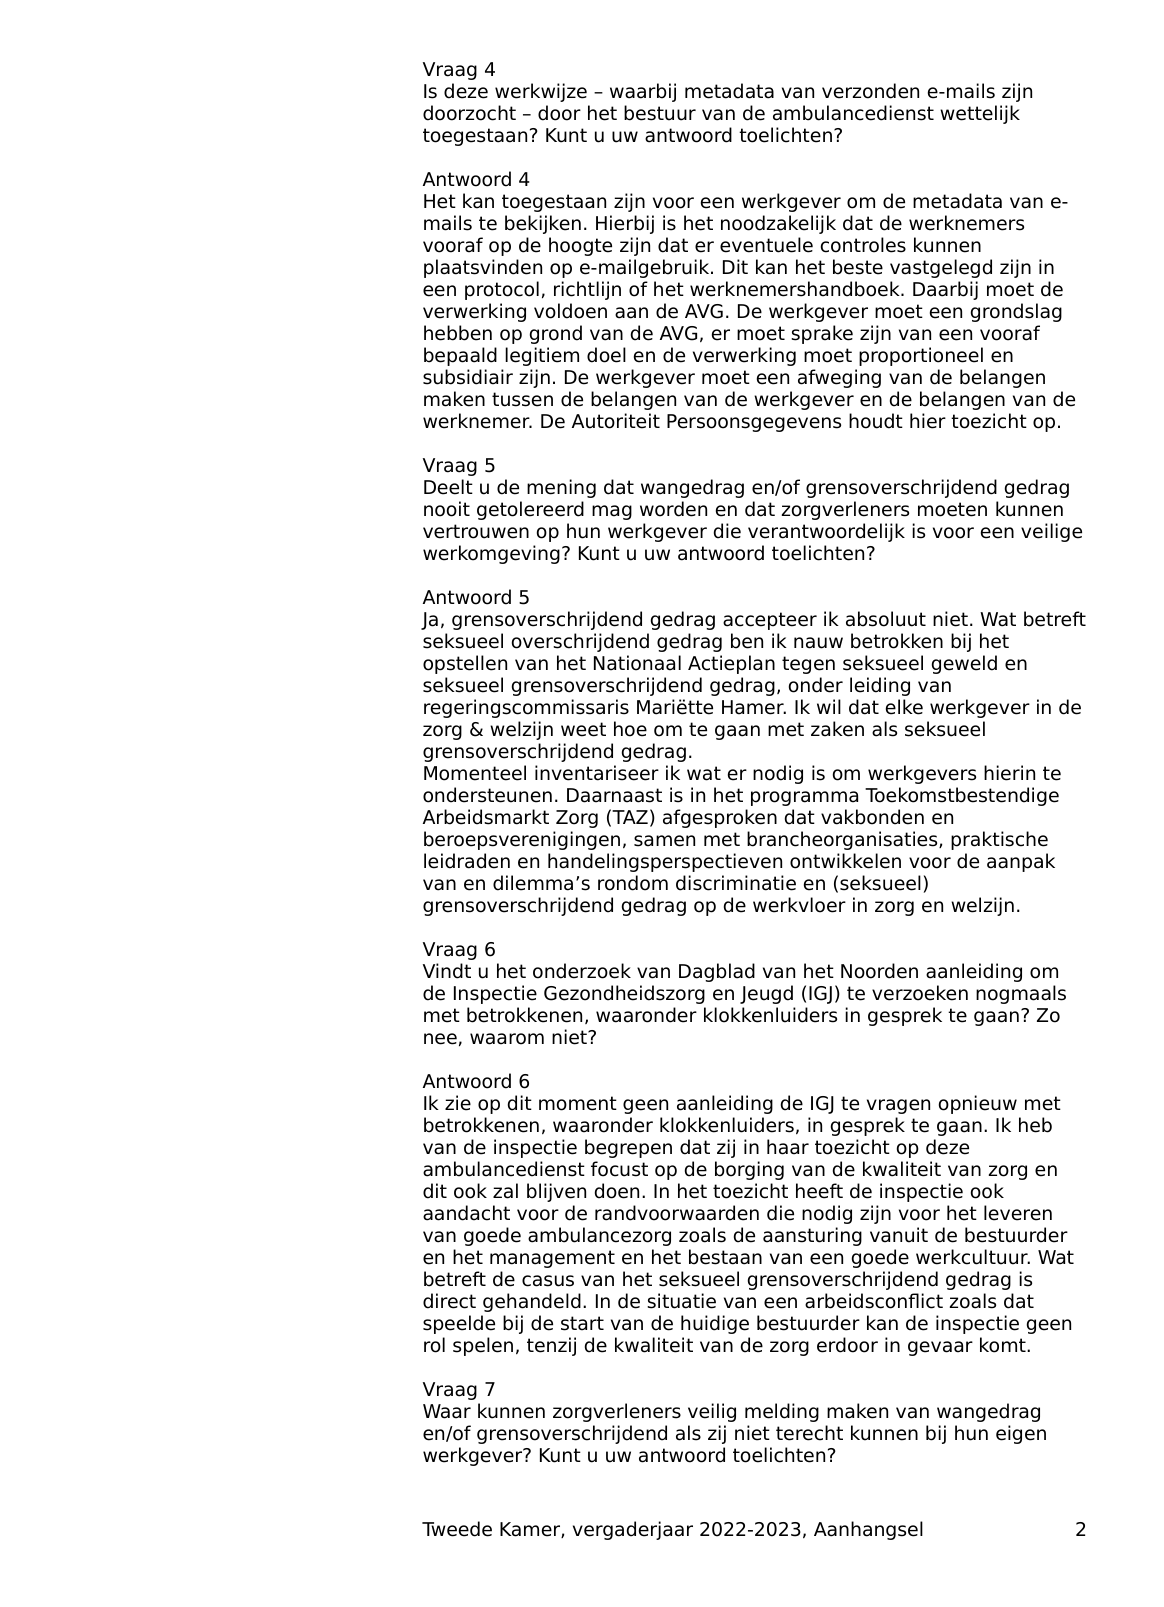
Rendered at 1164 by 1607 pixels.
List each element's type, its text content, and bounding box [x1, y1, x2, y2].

text Het kan toegestaan zijn voor een werkgever om de metadata van e-mails te bekijken. Hierbij is het noodzakelijk dat de werknemers vooraf op de hoogte zijn dat er eventuele controles kunnen plaatsvinden op e-mailgebruik. Dit kan het beste vastgelegd zijn in een protocol, richtlijn of het werknemershandboek. Daarbij moet de verwerking voldoen aan de AVG. De werkgever moet een grondslag hebben op grond van de AVG, er moet sprake zijn van een vooraf bepaald legitiem doel en de verwerking moet proportioneel en subsidiair zijn. De werkgever moet een afweging van de belangen maken tussen de belangen van de werkgever en de belangen van de werknemer. De Autoriteit Persoonsgegevens houdt hier toezicht op. [422, 191, 1087, 433]
text Ja, grensoverschrijdend gedrag accepteer ik absoluut niet. Wat betreft seksueel overschrijdend gedrag ben ik nauw betrokken bij het opstellen van het Nationaal Actieplan tegen seksueel geweld en seksueel grensoverschrijdend gedrag, onder leiding van regeringscommissaris Mariëtte Hamer. Ik wil dat elke werkgever in de zorg & welzijn weet hoe om te gaan met zaken als seksueel grensoverschrijdend gedrag. [422, 609, 1087, 763]
text Ik zie op dit moment geen aanleiding de IGJ te vragen opnieuw met betrokkenen, waaronder klokkenluiders, in gesprek te gaan. Ik heb van de inspectie begrepen dat zij in haar toezicht op deze ambulancedienst focust op de borging van de kwaliteit van zorg en dit ook zal blijven doen. In het toezicht heeft de inspectie ook aandacht voor de randvoorwaarden die nodig zijn voor het leveren van goede ambulancezorg zoals de aansturing vanuit de bestuurder en het management en het bestaan van een goede werkcultuur. Wat betreft de casus van het seksueel grensoverschrijdend gedrag is direct gehandeld. In de situatie van een arbeidsconflict zoals dat speelde bij de start van de huidige bestuurder kan de inspectie geen rol spelen, tenzij de kwaliteit van de zorg erdoor in gevaar komt. [422, 1093, 1087, 1357]
text Vraag 7 [422, 1379, 1087, 1401]
text Momenteel inventariseer ik wat er nodig is om werkgevers hierin te ondersteunen. Daarnaast is in het programma Toekomstbestendige Arbeidsmarkt Zorg (TAZ) afgesproken dat vakbonden en beroepsverenigingen, samen met brancheorganisaties, praktische leidraden en handelingsperspectieven ontwikkelen voor de aanpak van en dilemma’s rondom discriminatie en (seksueel) grensoverschrijdend gedrag op de werkvloer in zorg en welzijn. [422, 763, 1087, 917]
text Deelt u de mening dat wangedrag en/of grensoverschrijdend gedrag nooit getolereerd mag worden en dat zorgverleners moeten kunnen vertrouwen op hun werkgever die verantwoordelijk is voor een veilige werkomgeving? Kunt u uw antwoord toelichten? [422, 477, 1087, 565]
text Waar kunnen zorgverleners veilig melding maken van wangedrag en/of grensoverschrijdend als zij niet terecht kunnen bij hun eigen werkgever? Kunt u uw antwoord toelichten? [422, 1401, 1087, 1467]
text Vraag 5 [422, 455, 1087, 477]
text Vraag 6 [422, 939, 1087, 961]
text Vindt u het onderzoek van Dagblad van het Noorden aanleiding om de Inspectie Gezondheidszorg en Jeugd (IGJ) te verzoeken nogmaals met betrokkenen, waaronder klokkenluiders in gesprek te gaan? Zo nee, waarom niet? [422, 961, 1087, 1049]
text Antwoord 5 [422, 587, 1087, 609]
text Antwoord 6 [422, 1071, 1087, 1093]
text Vraag 4 [422, 59, 1087, 81]
text Is deze werkwijze – waarbij metadata van verzonden e-mails zijn doorzocht – door het bestuur van de ambulancedienst wettelijk toegestaan? Kunt u uw antwoord toelichten? [422, 81, 1087, 147]
text Antwoord 4 [422, 169, 1087, 191]
